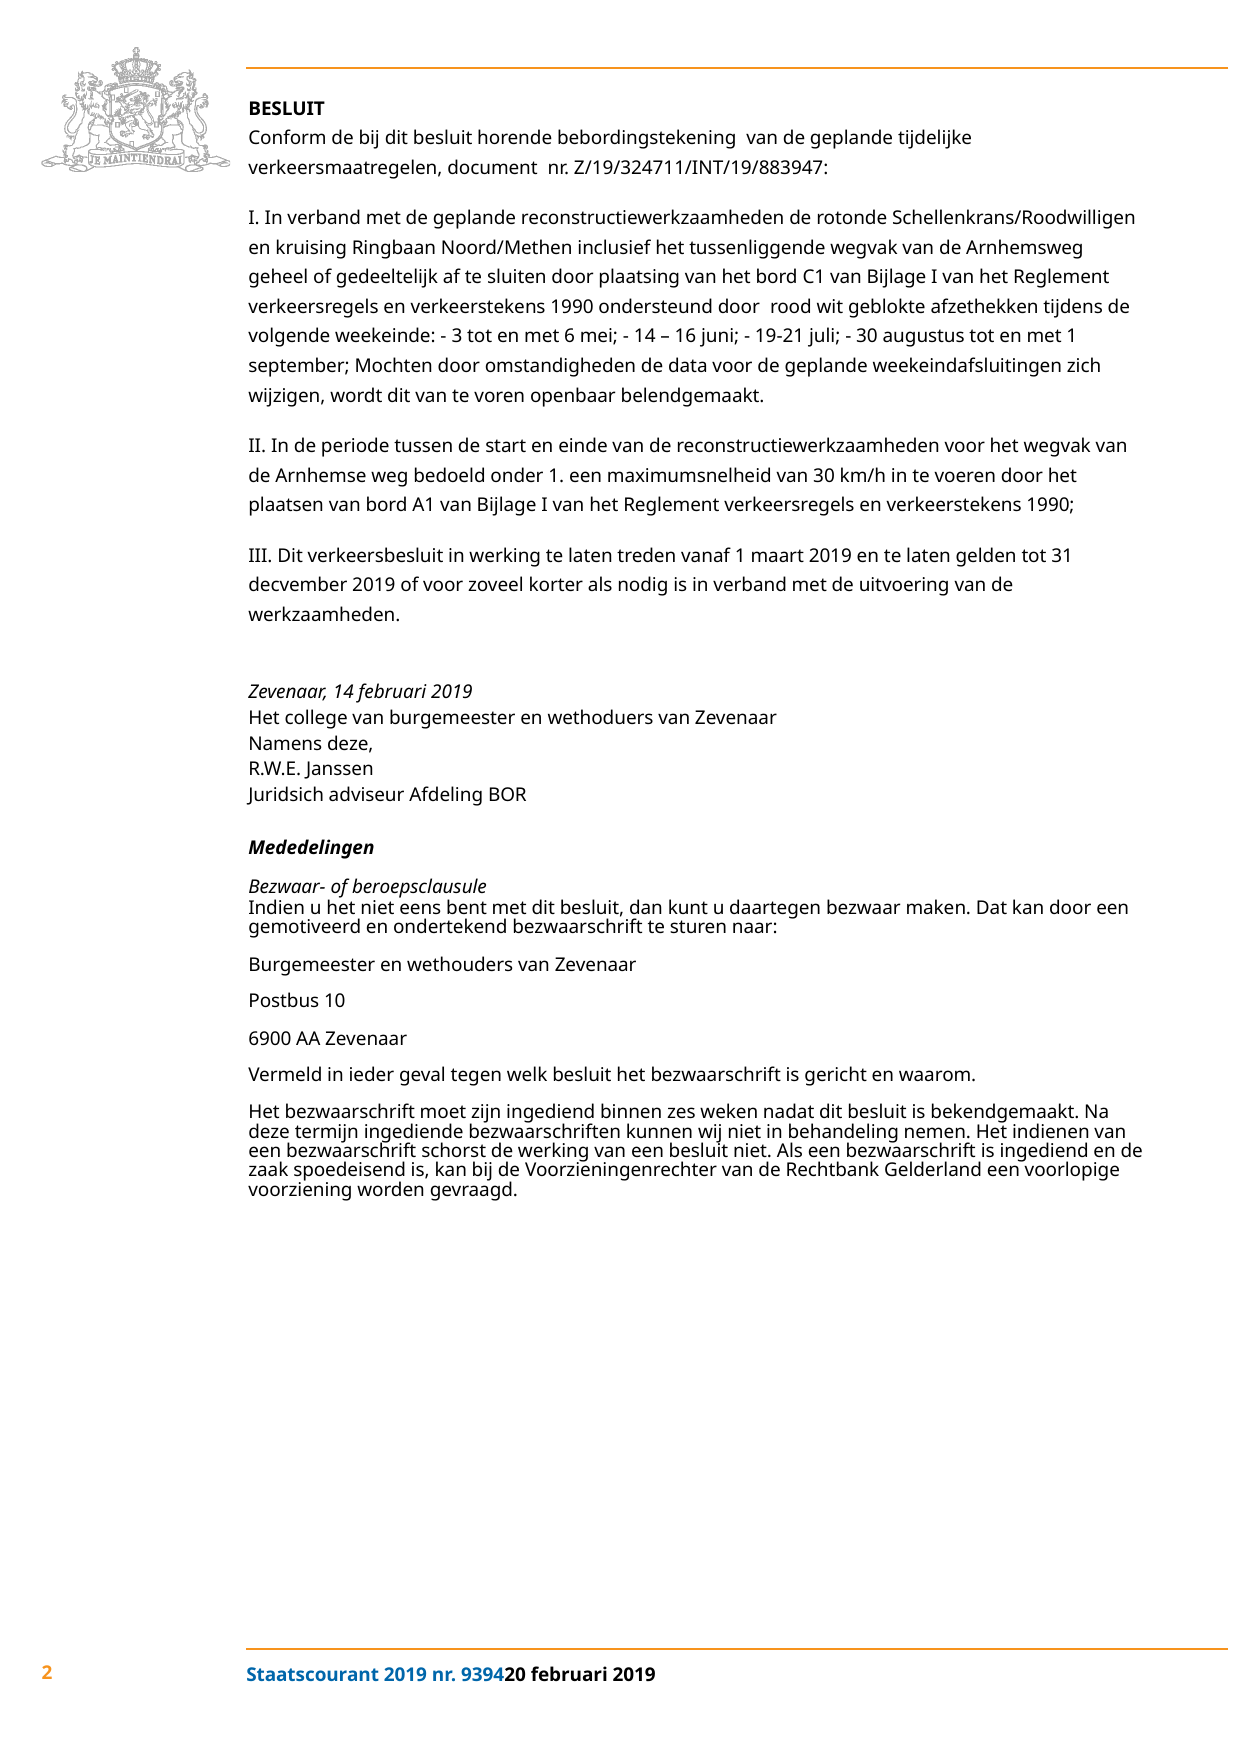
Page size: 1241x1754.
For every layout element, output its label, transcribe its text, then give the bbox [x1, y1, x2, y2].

text Zevenaar, 14 februari 2019 [248, 678, 1152, 704]
text BESLUIT [248, 95, 1152, 121]
text Postbus 10 [248, 992, 1152, 1012]
text Het bezwaarschrift moet zijn ingediend binnen zes weken nadat dit besluit is bekendgemaakt. Na deze termijn ingediende bezwaarschriften kunnen wij niet in behandeling nemen. Het indienen van een bezwaarschrift schorst de werking van een besluit niet. Als een bezwaarschrift is ingediend en de zaak spoedeisend is, kan bij de Voorzieningenrechter van de Rechtbank Gelderland een voorlopige voorziening worden gevraagd. [248, 1103, 1152, 1200]
text Juridsich adviseur Afdeling BOR [248, 781, 1152, 807]
text III. Dit verkeersbesluit in werking te laten treden vanaf 1 maart 2019 en te laten gelden tot 31 decvember 2019 of voor zoveel korter als nodig is in verband met de uitvoering van de werkzaamheden. [248, 542, 1152, 627]
text Namens deze, [248, 730, 1152, 756]
text Vermeld in ieder geval tegen welk besluit het bezwaarschrift is gericht en waarom. [248, 1066, 1152, 1086]
text Indien u het niet eens bent met dit besluit, dan kunt u daartegen bezwaar maken. Dat kan door een gemotiveerd en ondertekend bezwaarschrift te sturen naar: [248, 899, 1152, 938]
text Het college van burgemeester en wethoduers van Zevenaar [248, 704, 1152, 730]
text 6900 AA Zevenaar [248, 1029, 1152, 1049]
picture [41, 47, 231, 172]
text Mededelingen [248, 834, 1152, 860]
text II. In de periode tussen de start en einde van de reconstructiewerkzaamheden voor het wegvak van de Arnhemse weg bedoeld onder 1. een maximumsnelheid van 30 km/h in te voeren door het plaatsen van bord A1 van Bijlage I van het Reglement verkeersregels en verkeerstekens 1990; [248, 432, 1152, 517]
text Conform de bij dit besluit horende bebordingstekening van de geplande tijdelijke verkeersmaatregelen, document nr. Z/19/324711/INT/19/883947: [248, 124, 1152, 180]
text I. In verband met de geplande reconstructiewerkzaamheden de rotonde Schellenkrans/Roodwilligen en kruising Ringbaan Noord/Methen inclusief het tussenliggende wegvak van de Arnhemsweg geheel of gedeeltelijk af te sluiten door plaatsing van het bord C1 van Bijlage I van het Reglement verkeersregels en verkeerstekens 1990 ondersteund door rood wit geblokte afzethekken tijdens de volgende weekeinde: - 3 tot en met 6 mei; - 14 – 16 juni; - 19-21 juli; - 30 augustus tot en met 1 september; Mochten door omstandigheden de data voor de geplande weekeindafsluitingen zich wijzigen, wordt dit van te voren openbaar belendgemaakt. [248, 204, 1152, 408]
text Burgemeester en wethouders van Zevenaar [248, 956, 1152, 975]
text Bezwaar- of beroepsclausule [248, 873, 1152, 899]
text R.W.E. Janssen [248, 756, 1152, 781]
